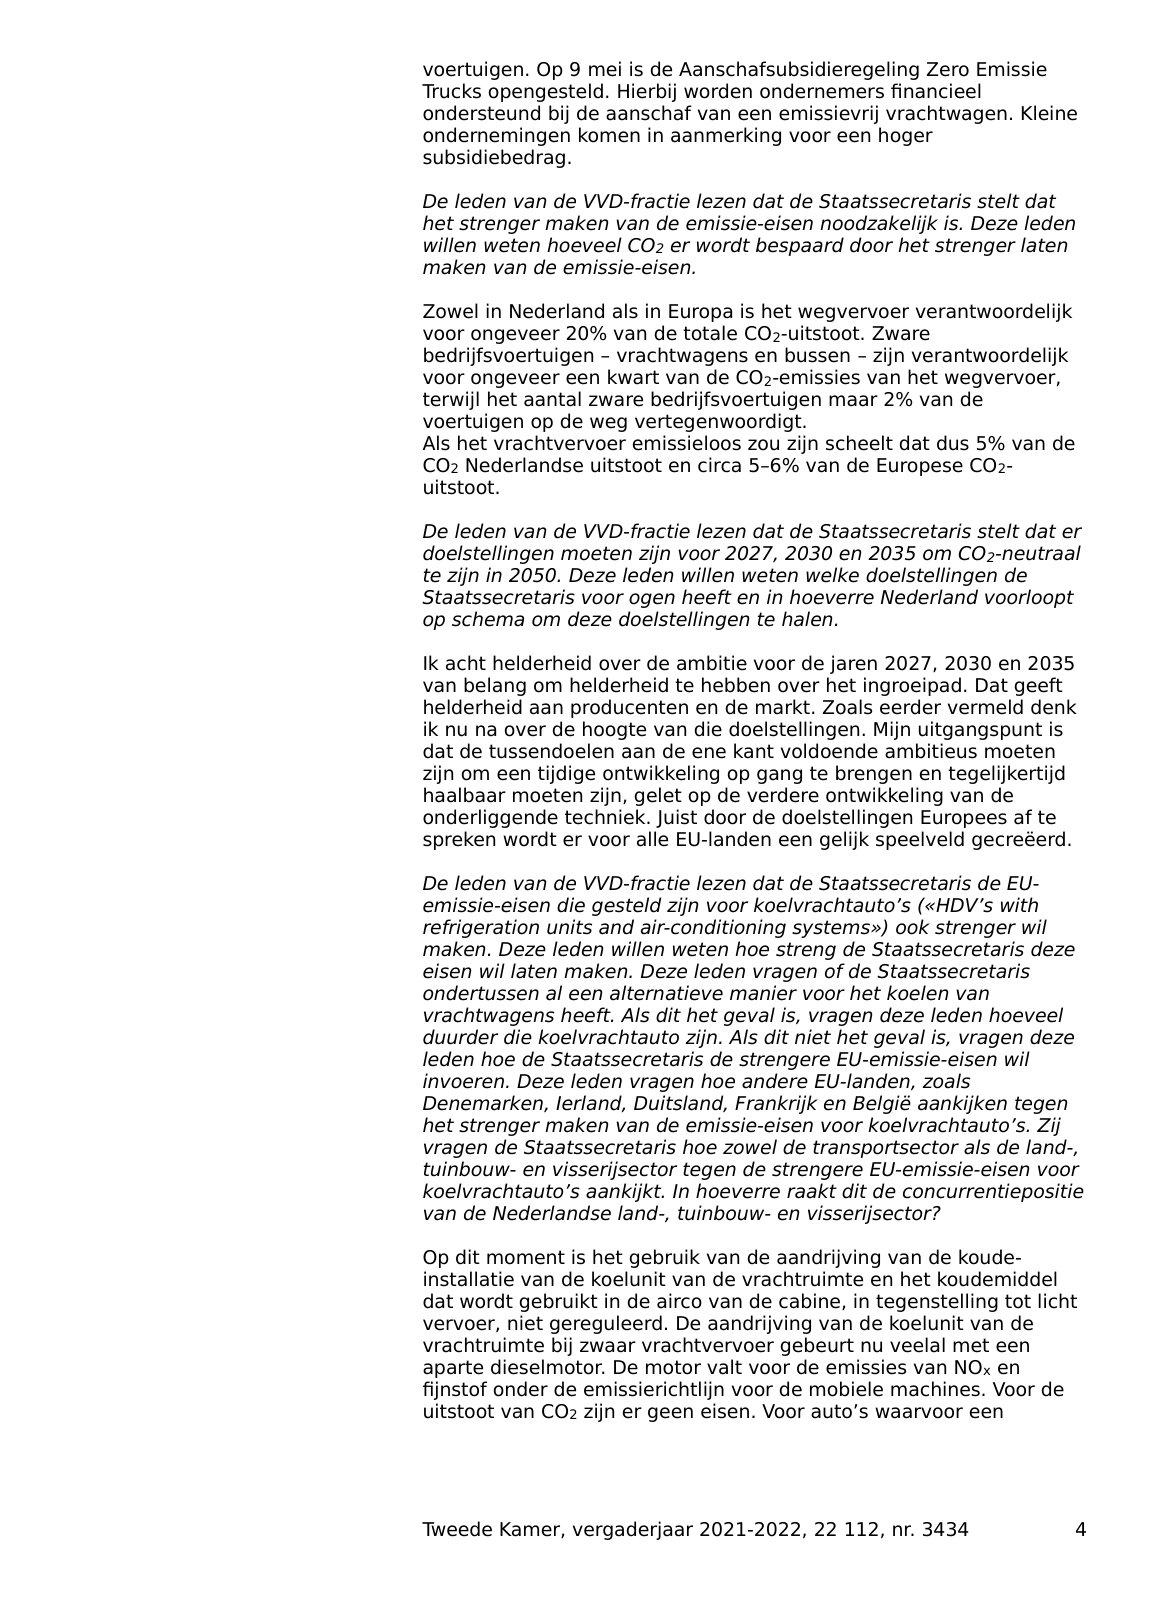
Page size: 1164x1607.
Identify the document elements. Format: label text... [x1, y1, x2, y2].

text Op dit moment is het gebruik van de aandrijving van de koude-installatie van de koelunit van de vrachtruimte en het koudemiddel dat wordt gebruikt in de airco van de cabine, in tegenstelling tot licht vervoer, niet gereguleerd. De aandrijving van de koelunit van de vrachtruimte bij zwaar vrachtvervoer gebeurt nu veelal met een aparte dieselmotor. De motor valt voor de emissies van NOx en fijnstof onder de emissierichtlijn voor de mobiele machines. Voor de uitstoot van CO2 zijn er geen eisen. Voor auto’s waarvoor een [422, 1247, 1087, 1423]
text De leden van de VVD-fractie lezen dat de Staatssecretaris stelt dat er doelstellingen moeten zijn voor 2027, 2030 en 2035 om CO2-neutraal te zijn in 2050. Deze leden willen weten welke doelstellingen de Staatssecretaris voor ogen heeft en in hoeverre Nederland voorloopt op schema om deze doelstellingen te halen. [422, 521, 1087, 631]
text voertuigen. Op 9 mei is de Aanschafsubsidieregeling Zero Emissie Trucks opengesteld. Hierbij worden ondernemers financieel ondersteund bij de aanschaf van een emissievrij vrachtwagen. Kleine ondernemingen komen in aanmerking voor een hoger subsidiebedrag. [422, 59, 1087, 169]
text Zowel in Nederland als in Europa is het wegvervoer verantwoordelijk voor ongeveer 20% van de totale CO2-uitstoot. Zware bedrijfsvoertuigen – vrachtwagens en bussen – zijn verantwoordelijk voor ongeveer een kwart van de CO2-emissies van het wegvervoer, terwijl het aantal zware bedrijfsvoertuigen maar 2% van de voertuigen op de weg vertegenwoordigt. [422, 301, 1087, 433]
text Als het vrachtvervoer emissieloos zou zijn scheelt dat dus 5% van de CO2 Nederlandse uitstoot en circa 5–6% van de Europese CO2-uitstoot. [422, 433, 1087, 499]
text Ik acht helderheid over de ambitie voor de jaren 2027, 2030 en 2035 van belang om helderheid te hebben over het ingroeipad. Dat geeft helderheid aan producenten en de markt. Zoals eerder vermeld denk ik nu na over de hoogte van die doelstellingen. Mijn uitgangspunt is dat de tussendoelen aan de ene kant voldoende ambitieus moeten zijn om een tijdige ontwikkeling op gang te brengen en tegelijkertijd haalbaar moeten zijn, gelet op de verdere ontwikkeling van de onderliggende techniek. Juist door de doelstellingen Europees af te spreken wordt er voor alle EU-landen een gelijk speelveld gecreëerd. [422, 653, 1087, 851]
text De leden van de VVD-fractie lezen dat de Staatssecretaris de EU-emissie-eisen die gesteld zijn voor koelvrachtauto’s («HDV’s with refrigeration units and air-conditioning systems») ook strenger wil maken. Deze leden willen weten hoe streng de Staatssecretaris deze eisen wil laten maken. Deze leden vragen of de Staatssecretaris ondertussen al een alternatieve manier voor het koelen van vrachtwagens heeft. Als dit het geval is, vragen deze leden hoeveel duurder die koelvrachtauto zijn. Als dit niet het geval is, vragen deze leden hoe de Staatssecretaris de strengere EU-emissie-eisen wil invoeren. Deze leden vragen hoe andere EU-landen, zoals Denemarken, Ierland, Duitsland, Frankrijk en België aankijken tegen het strenger maken van de emissie-eisen voor koelvrachtauto’s. Zij vragen de Staatssecretaris hoe zowel de transportsector als de land-, tuinbouw- en visserijsector tegen de strengere EU-emissie-eisen voor koelvrachtauto’s aankijkt. In hoeverre raakt dit de concurrentiepositie van de Nederlandse land-, tuinbouw- en visserijsector? [422, 873, 1087, 1225]
text De leden van de VVD-fractie lezen dat de Staatssecretaris stelt dat het strenger maken van de emissie-eisen noodzakelijk is. Deze leden willen weten hoeveel CO2 er wordt bespaard door het strenger laten maken van de emissie-eisen. [422, 191, 1087, 279]
